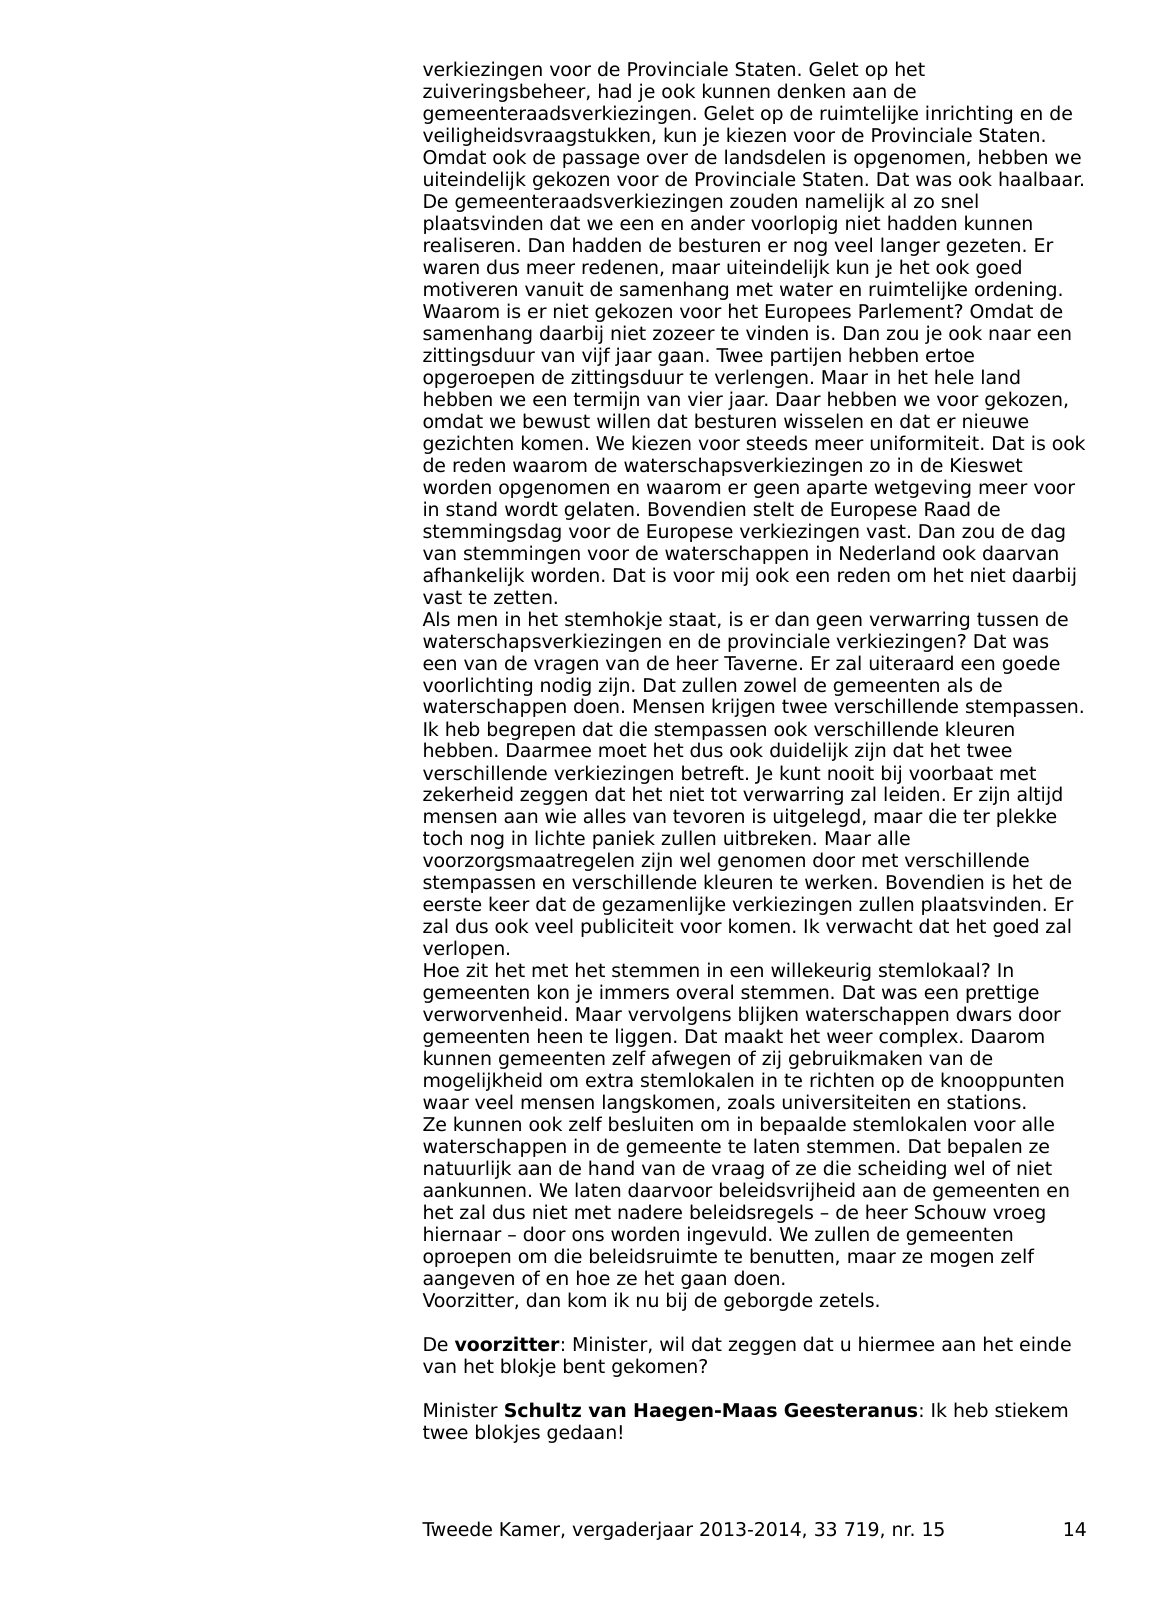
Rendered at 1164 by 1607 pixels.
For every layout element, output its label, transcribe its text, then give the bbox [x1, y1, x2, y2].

text Minister Schultz van Haegen-Maas Geesteranus: Ik heb stiekem twee blokjes gedaan! [422, 1400, 1087, 1444]
text Voorzitter, dan kom ik nu bij de geborgde zetels. [422, 1290, 1087, 1312]
text Ze kunnen ook zelf besluiten om in bepaalde stemlokalen voor alle waterschappen in de gemeente te laten stemmen. Dat bepalen ze natuurlijk aan de hand van de vraag of ze die scheiding wel of niet aankunnen. We laten daarvoor beleidsvrijheid aan de gemeenten en het zal dus niet met nadere beleidsregels – de heer Schouw vroeg hiernaar – door ons worden ingevuld. We zullen de gemeenten oproepen om die beleidsruimte te benutten, maar ze mogen zelf aangeven of en hoe ze het gaan doen. [422, 1114, 1087, 1290]
text verkiezingen voor de Provinciale Staten. Gelet op het zuiveringsbeheer, had je ook kunnen denken aan de gemeenteraadsverkiezingen. Gelet op de ruimtelijke inrichting en de veiligheidsvraagstukken, kun je kiezen voor de Provinciale Staten. Omdat ook de passage over de landsdelen is opgenomen, hebben we uiteindelijk gekozen voor de Provinciale Staten. Dat was ook haalbaar. De gemeenteraadsverkiezingen zouden namelijk al zo snel plaatsvinden dat we een en ander voorlopig niet hadden kunnen realiseren. Dan hadden de besturen er nog veel langer gezeten. Er waren dus meer redenen, maar uiteindelijk kun je het ook goed motiveren vanuit de samenhang met water en ruimtelijke ordening. [422, 59, 1087, 301]
text De voorzitter: Minister, wil dat zeggen dat u hiermee aan het einde van het blokje bent gekomen? [422, 1334, 1087, 1378]
text Hoe zit het met het stemmen in een willekeurig stemlokaal? In gemeenten kon je immers overal stemmen. Dat was een prettige verworvenheid. Maar vervolgens blijken waterschappen dwars door gemeenten heen te liggen. Dat maakt het weer complex. Daarom kunnen gemeenten zelf afwegen of zij gebruikmaken van de mogelijkheid om extra stemlokalen in te richten op de knooppunten waar veel mensen langskomen, zoals universiteiten en stations. [422, 960, 1087, 1114]
text Waarom is er niet gekozen voor het Europees Parlement? Omdat de samenhang daarbij niet zozeer te vinden is. Dan zou je ook naar een zittingsduur van vijf jaar gaan. Twee partijen hebben ertoe opgeroepen de zittingsduur te verlengen. Maar in het hele land hebben we een termijn van vier jaar. Daar hebben we voor gekozen, omdat we bewust willen dat besturen wisselen en dat er nieuwe gezichten komen. We kiezen voor steeds meer uniformiteit. Dat is ook de reden waarom de waterschapsverkiezingen zo in de Kieswet worden opgenomen en waarom er geen aparte wetgeving meer voor in stand wordt gelaten. Bovendien stelt de Europese Raad de stemmingsdag voor de Europese verkiezingen vast. Dan zou de dag van stemmingen voor de waterschappen in Nederland ook daarvan afhankelijk worden. Dat is voor mij ook een reden om het niet daarbij vast te zetten. [422, 301, 1087, 608]
text Als men in het stemhokje staat, is er dan geen verwarring tussen de waterschapsverkiezingen en de provinciale verkiezingen? Dat was een van de vragen van de heer Taverne. Er zal uiteraard een goede voorlichting nodig zijn. Dat zullen zowel de gemeenten als de waterschappen doen. Mensen krijgen twee verschillende stempassen. Ik heb begrepen dat die stempassen ook verschillende kleuren hebben. Daarmee moet het dus ook duidelijk zijn dat het twee verschillende verkiezingen betreft. Je kunt nooit bij voorbaat met zekerheid zeggen dat het niet tot verwarring zal leiden. Er zijn altijd mensen aan wie alles van tevoren is uitgelegd, maar die ter plekke toch nog in lichte paniek zullen uitbreken. Maar alle voorzorgsmaatregelen zijn wel genomen door met verschillende stempassen en verschillende kleuren te werken. Bovendien is het de eerste keer dat de gezamenlijke verkiezingen zullen plaatsvinden. Er zal dus ook veel publiciteit voor komen. Ik verwacht dat het goed zal verlopen. [422, 608, 1087, 960]
